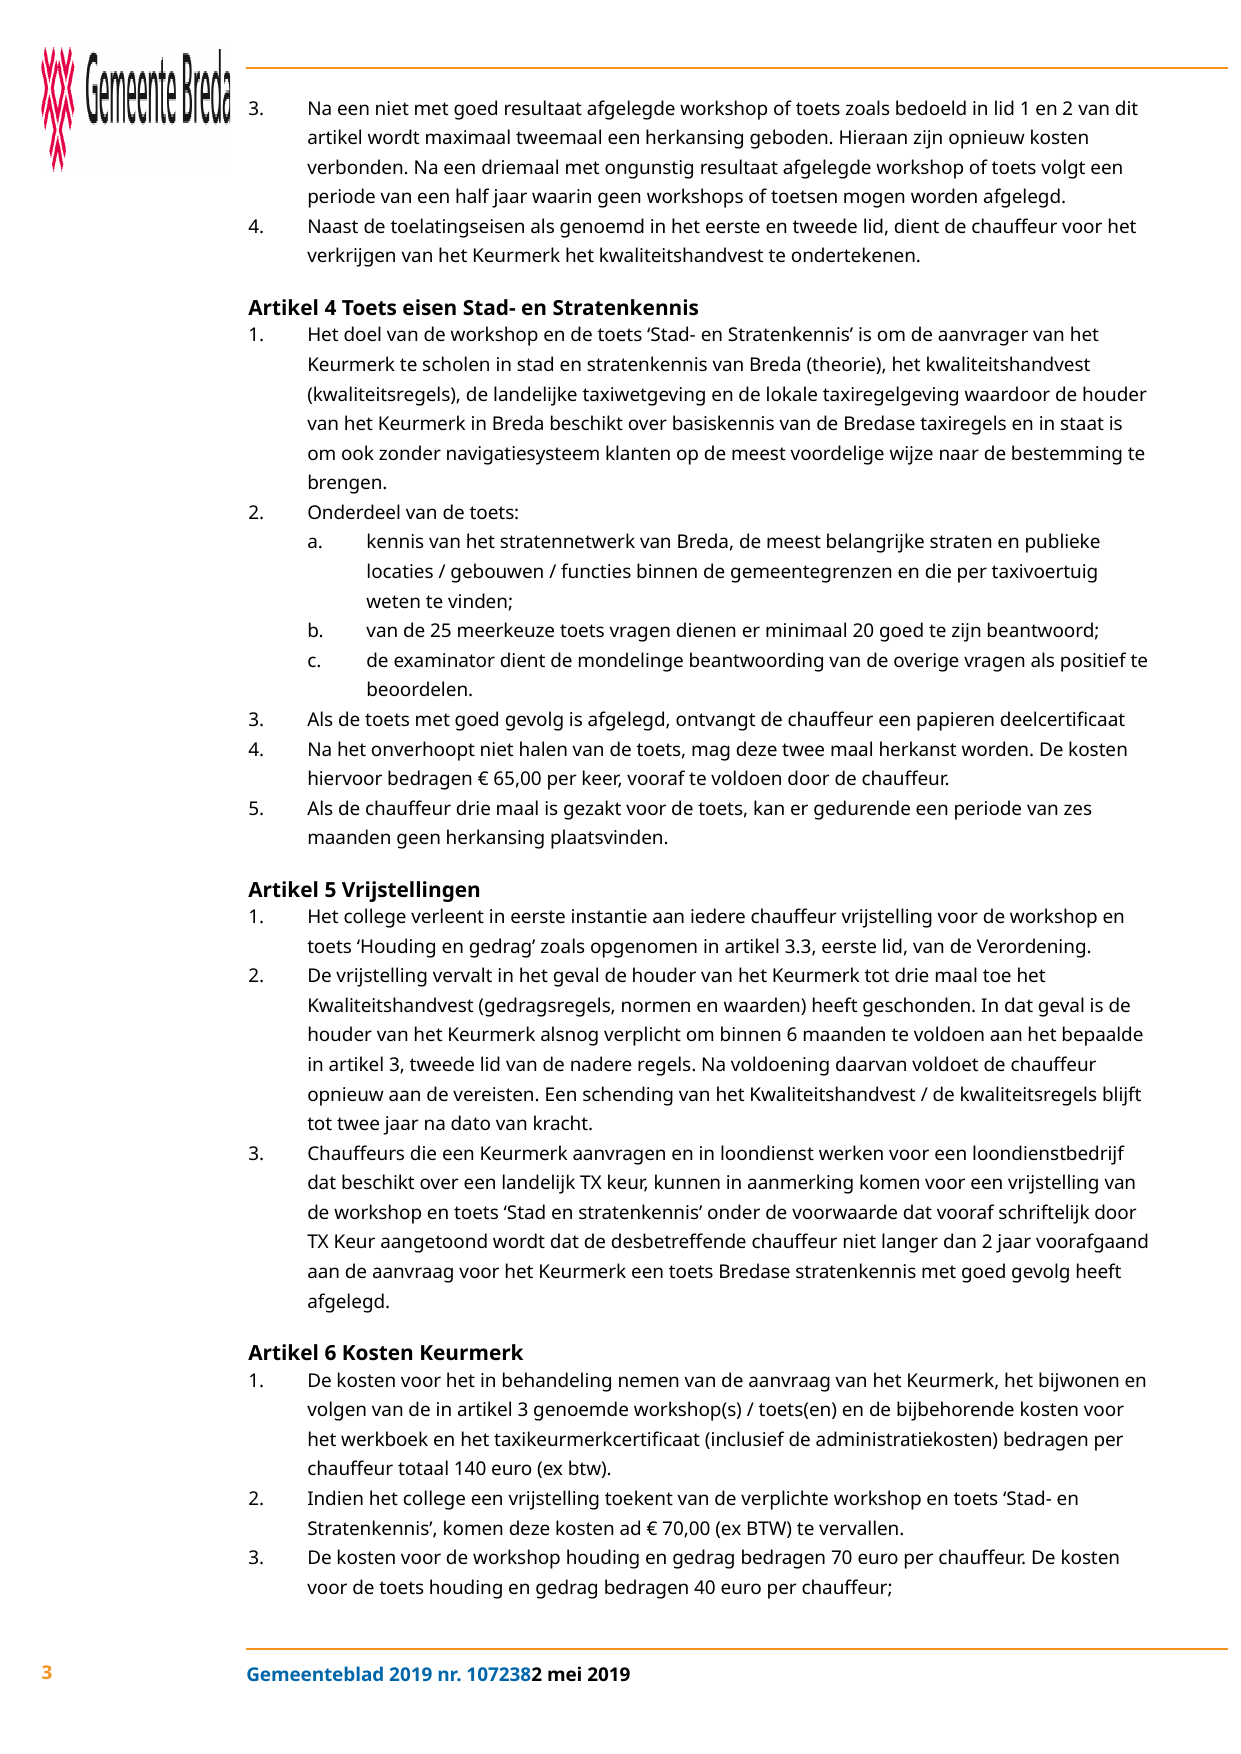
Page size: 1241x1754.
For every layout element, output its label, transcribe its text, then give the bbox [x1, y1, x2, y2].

text Artikel 6 Kosten Keurmerk [248, 1338, 1152, 1367]
list Het doel van de workshop en de toets ‘Stad- en Stratenkennis’ is om de aanvrager van het Keurmerk te scholen in stad en stratenkennis van Breda (theorie), het kwaliteitshandvest (kwaliteitsregels), de landelijke taxiwetgeving en de lokale taxiregelgeving waardoor de houder van het Keurmerk in Breda beschikt over basiskennis van de Bredase taxiregels en in staat is om ook zonder navigatiesysteem klanten op de meest voordelige wijze naar de bestemming te brengen. [248, 322, 1152, 495]
picture [41, 47, 231, 172]
list Chauffeurs die een Keurmerk aanvragen en in loondienst werken voor een loondienstbedrijf dat beschikt over een landelijk TX keur, kunnen in aanmerking komen voor een vrijstelling van de workshop en toets ‘Stad en stratenkennis’ onder de voorwaarde dat vooraf schriftelijk door TX Keur aangetoond wordt dat de desbetreffende chauffeur niet langer dan 2 jaar voorafgaand aan de aanvraag voor het Keurmerk een toets Bredase stratenkennis met goed gevolg heeft afgelegd. [248, 1140, 1152, 1314]
list Na een niet met goed resultaat afgelegde workshop of toets zoals bedoeld in lid 1 en 2 van dit artikel wordt maximaal tweemaal een herkansing geboden. Hieraan zijn opnieuw kosten verbonden. Na een driemaal met ongunstig resultaat afgelegde workshop of toets volgt een periode van een half jaar waarin geen workshops of toetsen mogen worden afgelegd. [248, 95, 1152, 209]
list Na het onverhoopt niet halen van de toets, mag deze twee maal herkanst worden. De kosten hiervoor bedragen € 65,00 per keer, vooraf te voldoen door de chauffeur. [248, 736, 1152, 791]
list Onderdeel van de toets: [248, 499, 1152, 525]
list van de 25 meerkeuze toets vragen dienen er minimaal 20 goed te zijn beantwoord; [307, 617, 1152, 643]
list kennis van het stratennetwerk van Breda, de meest belangrijke straten en publieke locaties / gebouwen / functies binnen de gemeentegrenzen en die per taxivoertuig weten te vinden; [307, 529, 1152, 613]
text Artikel 4 Toets eisen Stad- en Stratenkennis [248, 293, 1152, 322]
list Naast de toelatingseisen als genoemd in het eerste en tweede lid, dient de chauffeur voor het verkrijgen van het Keurmerk het kwaliteitshandvest te ondertekenen. [248, 213, 1152, 268]
list De kosten voor de workshop houding en gedrag bedragen 70 euro per chauffeur. De kosten voor de toets houding en gedrag bedragen 40 euro per chauffeur; [248, 1544, 1152, 1599]
list De vrijstelling vervalt in het geval de houder van het Keurmerk tot drie maal toe het Kwaliteitshandvest (gedragsregels, normen en waarden) heeft geschonden. In dat geval is de houder van het Keurmerk alsnog verplicht om binnen 6 maanden te voldoen aan het bepaalde in artikel 3, tweede lid van de nadere regels. Na voldoening daarvan voldoet de chauffeur opnieuw aan de vereisten. Een schending van het Kwaliteitshandvest / de kwaliteitsregels blijft tot twee jaar na dato van kracht. [248, 962, 1152, 1136]
text Artikel 5 Vrijstellingen [248, 875, 1152, 903]
list de examinator dient de mondelinge beantwoording van de overige vragen als positief te beoordelen. [307, 647, 1152, 702]
list Het college verleent in eerste instantie aan iedere chauffeur vrijstelling voor de workshop en toets ‘Houding en gedrag’ zoals opgenomen in artikel 3.3, eerste lid, van de Verordening. [248, 903, 1152, 959]
list Als de toets met goed gevolg is afgelegd, ontvangt de chauffeur een papieren deelcertificaat [248, 706, 1152, 732]
list Als de chauffeur drie maal is gezakt voor de toets, kan er gedurende een periode van zes maanden geen herkansing plaatsvinden. [248, 795, 1152, 850]
list De kosten voor het in behandeling nemen van de aanvraag van het Keurmerk, het bijwonen en volgen van de in artikel 3 genoemde workshop(s) / toets(en) en de bijbehorende kosten voor het werkboek en het taxikeurmerkcertificaat (inclusief de administratiekosten) bedragen per chauffeur totaal 140 euro (ex btw). [248, 1367, 1152, 1481]
list Indien het college een vrijstelling toekent van de verplichte workshop en toets ‘Stad- en Stratenkennis’, komen deze kosten ad € 70,00 (ex BTW) te vervallen. [248, 1485, 1152, 1540]
